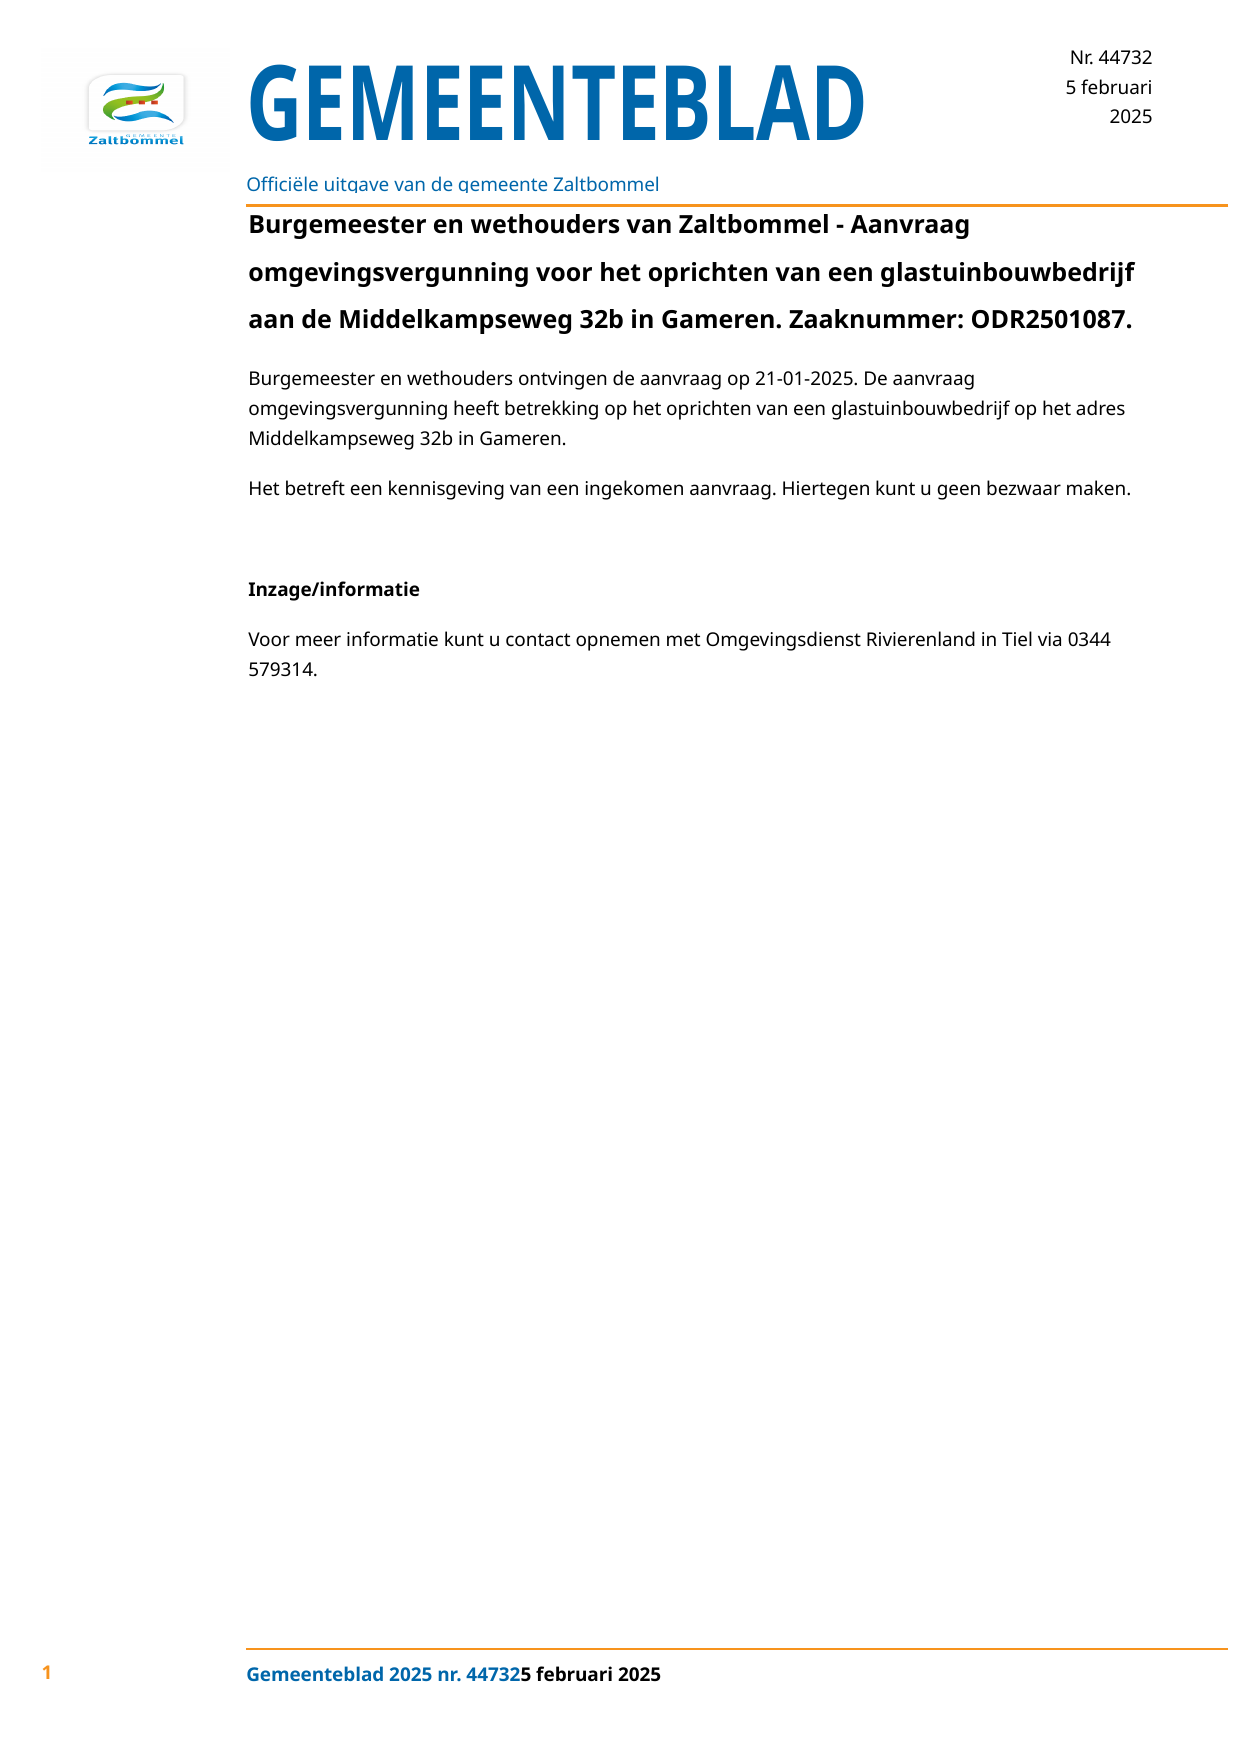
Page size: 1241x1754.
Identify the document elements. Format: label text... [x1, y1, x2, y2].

text Burgemeester en wethouders van Zaltbommel - Aanvraag omgevingsvergunning voor het oprichten van een glastuinbouwbedrijf aan de Middelkampseweg 32b in Gameren. Zaaknummer: ODR2501087. [248, 207, 1152, 336]
text Burgemeester en wethouders ontvingen de aanvraag op 21-01-2025. De aanvraag omgevingsvergunning heeft betrekking op het oprichten van een glastuinbouwbedrijf op het adres Middelkampseweg 32b in Gameren. [248, 366, 1152, 450]
text Voor meer informatie kunt u contact opnemen met Omgevingsdienst Rivierenland in Tiel via 0344 579314. [248, 626, 1152, 682]
picture [41, 47, 231, 172]
text Het betreft een kennisgeving van een ingekomen aanvraag. Hiertegen kunt u geen bezwaar maken. [248, 475, 1152, 501]
text Inzage/informatie [248, 576, 1152, 602]
